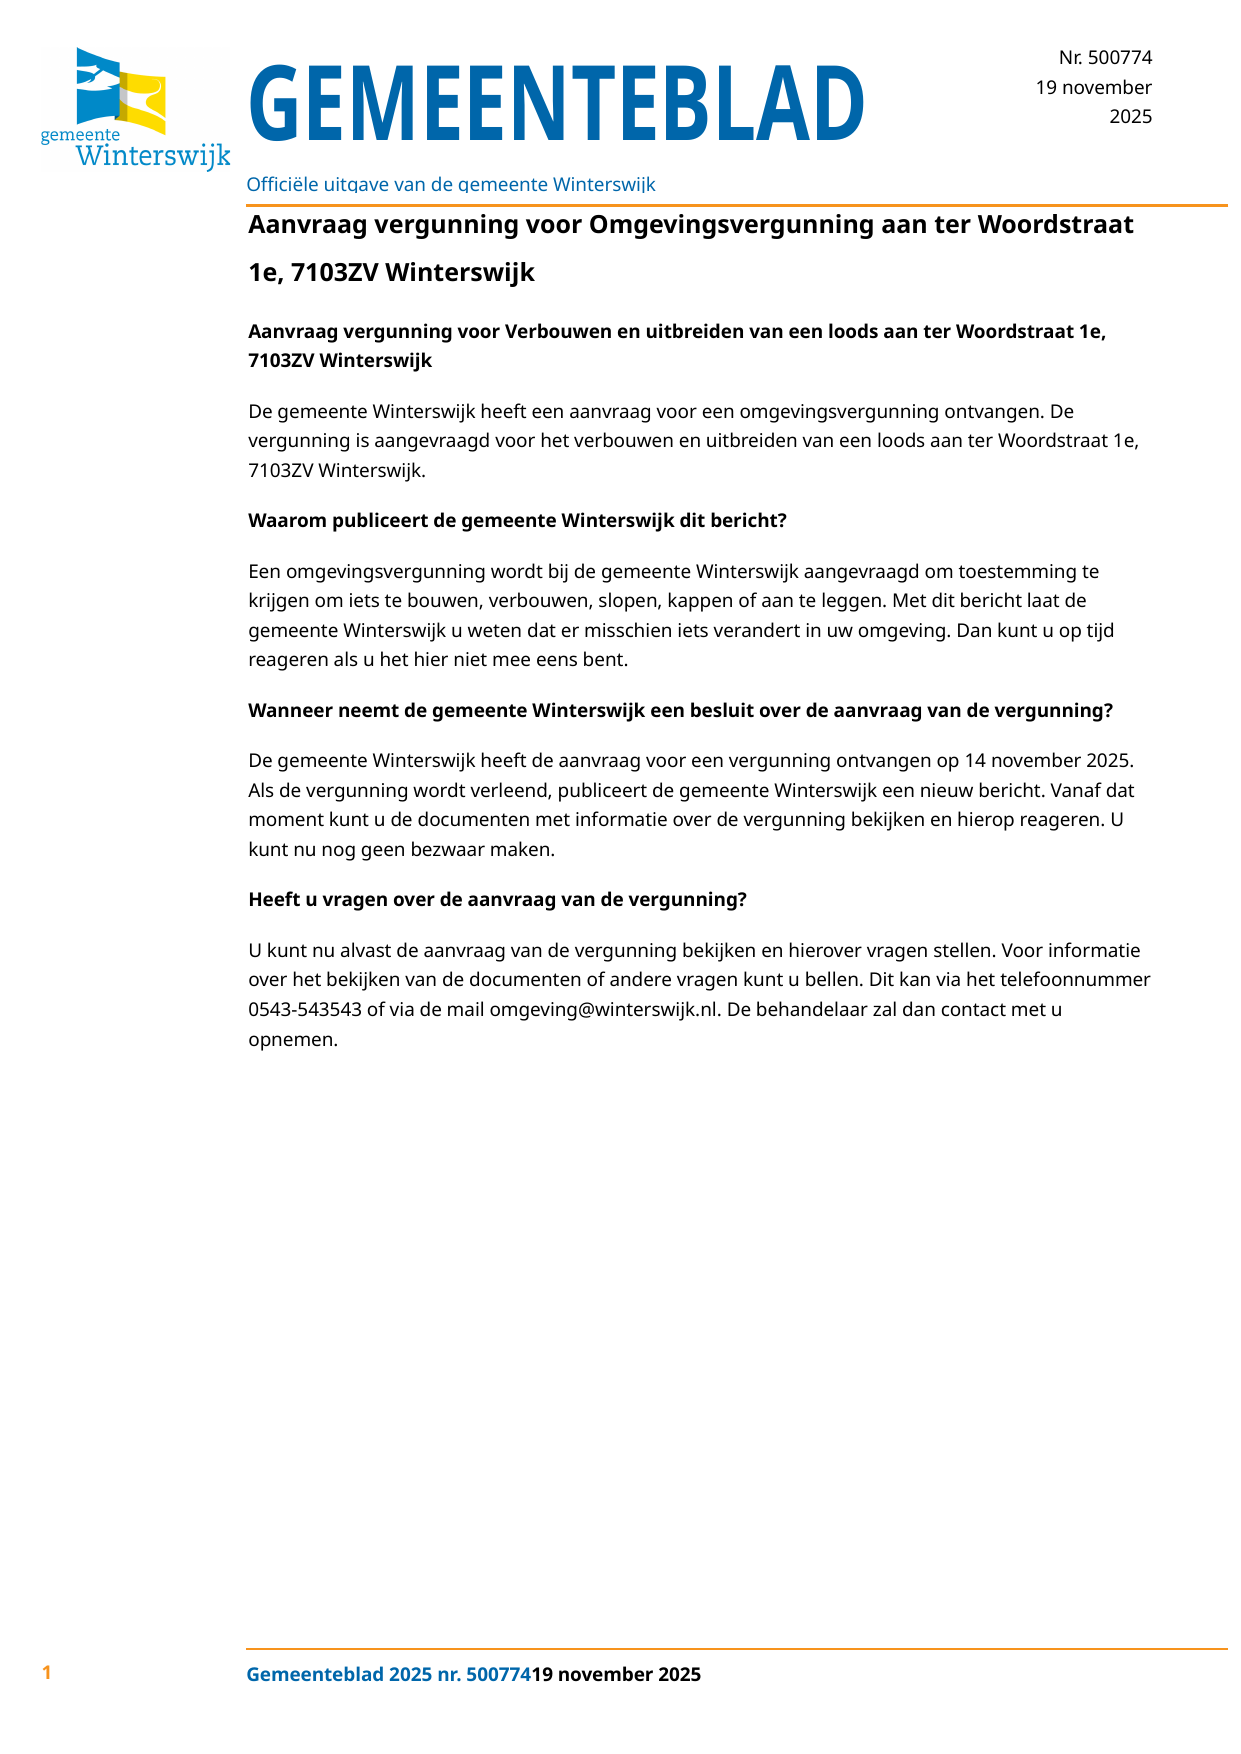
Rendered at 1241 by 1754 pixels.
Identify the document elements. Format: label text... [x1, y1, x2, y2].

text De gemeente Winterswijk heeft de aanvraag voor een vergunning ontvangen op 14 november 2025. Als de vergunning wordt verleend, publiceert de gemeente Winterswijk een nieuw bericht. Vanaf dat moment kunt u de documenten met informatie over de vergunning bekijken en hierop reageren. U kunt nu nog geen bezwaar maken. [248, 747, 1152, 862]
text Aanvraag vergunning voor Verbouwen en uitbreiden van een loods aan ter Woordstraat 1e, 7103ZV Winterswijk [248, 318, 1152, 373]
text Heeft u vragen over de aanvraag van de vergunning? [248, 887, 1152, 912]
picture [225, 153, 231, 162]
text Waarom publiceert de gemeente Winterswijk dit bericht? [248, 507, 1152, 533]
text Wanneer neemt de gemeente Winterswijk een besluit over de aanvraag van de vergunning? [248, 697, 1152, 723]
text U kunt nu alvast de aanvraag van de vergunning bekijken en hierover vragen stellen. Voor informatie over het bekijken van de documenten of andere vragen kunt u bellen. Dit kan via het telefoonnummer 0543-543543 of via de mail omgeving@winterswijk.nl. De behandelaar zal dan contact met u opnemen. [248, 937, 1152, 1052]
text De gemeente Winterswijk heeft een aanvraag voor een omgevingsvergunning ontvangen. De vergunning is aangevraagd voor het verbouwen en uitbreiden van een loods aan ter Woordstraat 1e, 7103ZV Winterswijk. [248, 398, 1152, 483]
picture [41, 47, 231, 172]
text Een omgevingsvergunning wordt bij de gemeente Winterswijk aangevraagd om toestemming te krijgen om iets te bouwen, verbouwen, slopen, kappen of aan te leggen. Met dit bericht laat de gemeente Winterswijk u weten dat er misschien iets verandert in uw omgeving. Dan kunt u op tijd reageren als u het hier niet mee eens bent. [248, 558, 1152, 672]
text Aanvraag vergunning voor Omgevingsvergunning aan ter Woordstraat 1e, 7103ZV Winterswijk [248, 207, 1152, 288]
